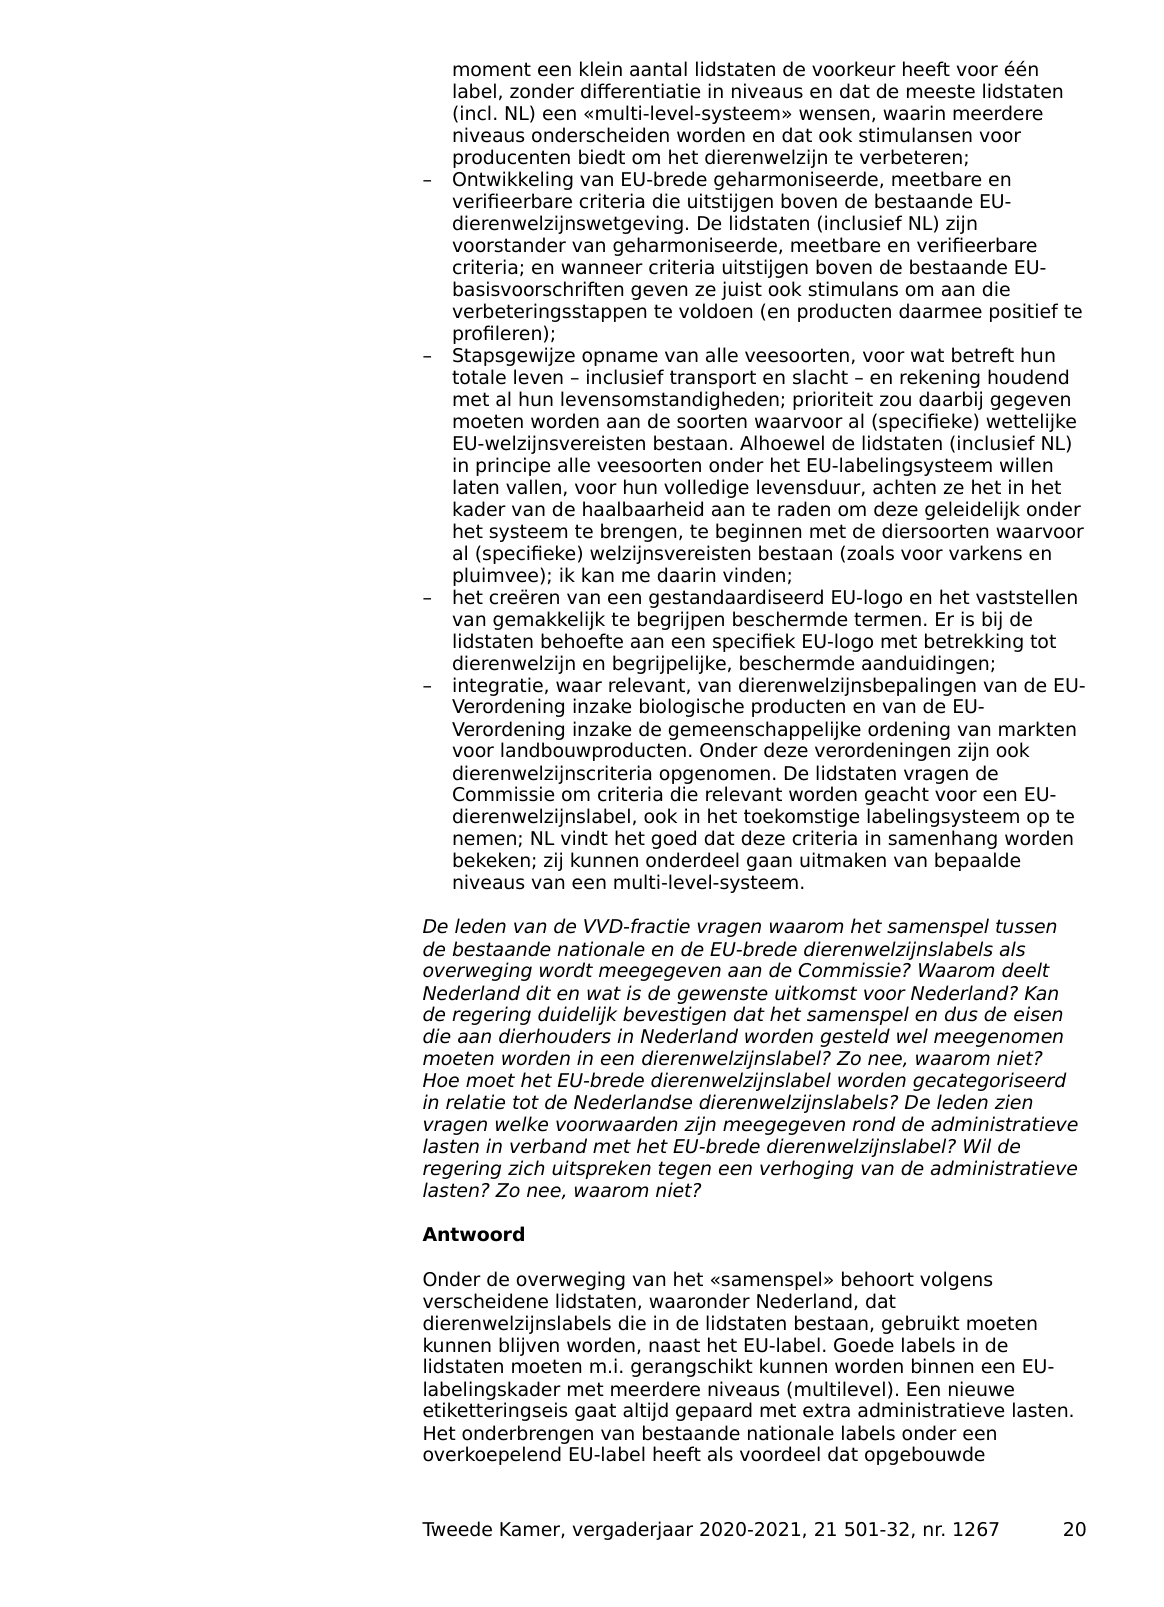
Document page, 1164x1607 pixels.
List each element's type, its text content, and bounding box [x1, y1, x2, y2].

text – integratie, waar relevant, van dierenwelzijnsbepalingen van de EU-Verordening inzake biologische producten en van de EU-Verordening inzake de gemeenschappelijke ordening van markten voor landbouwproducten. Onder deze verordeningen zijn ook dierenwelzijnscriteria opgenomen. De lidstaten vragen de Commissie om criteria die relevant worden geacht voor een EU-dierenwelzijnslabel, ook in het toekomstige labelingsysteem op te nemen; NL vindt het goed dat deze criteria in samenhang worden bekeken; zij kunnen onderdeel gaan uitmaken van bepaalde niveaus van een multi-level-systeem. [422, 674, 1087, 894]
text Onder de overweging van het «samenspel» behoort volgens verscheidene lidstaten, waaronder Nederland, dat dierenwelzijnslabels die in de lidstaten bestaan, gebruikt moeten kunnen blijven worden, naast het EU-label. Goede labels in de lidstaten moeten m.i. gerangschikt kunnen worden binnen een EU-labelingskader met meerdere niveaus (multilevel). Een nieuwe etiketteringseis gaat altijd gepaard met extra administratieve lasten. Het onderbrengen van bestaande nationale labels onder een overkoepelend EU-label heeft als voordeel dat opgebouwde [422, 1268, 1087, 1466]
text – Stapsgewijze opname van alle veesoorten, voor wat betreft hun totale leven – inclusief transport en slacht – en rekening houdend met al hun levensomstandigheden; prioriteit zou daarbij gegeven moeten worden aan de soorten waarvoor al (specifieke) wettelijke EU-welzijnsvereisten bestaan. Alhoewel de lidstaten (inclusief NL) in principe alle veesoorten onder het EU-labelingsysteem willen laten vallen, voor hun volledige levensduur, achten ze het in het kader van de haalbaarheid aan te raden om deze geleidelijk onder het systeem te brengen, te beginnen met de diersoorten waarvoor al (specifieke) welzijnsvereisten bestaan (zoals voor varkens en pluimvee); ik kan me daarin vinden; [422, 345, 1087, 587]
text moment een klein aantal lidstaten de voorkeur heeft voor één label, zonder differentiatie in niveaus en dat de meeste lidstaten (incl. NL) een «multi-level-systeem» wensen, waarin meerdere niveaus onderscheiden worden en dat ook stimulansen voor producenten biedt om het dierenwelzijn te verbeteren; [422, 59, 1087, 169]
subtitle Antwoord [422, 1224, 1087, 1246]
text – Ontwikkeling van EU-brede geharmoniseerde, meetbare en verifieerbare criteria die uitstijgen boven de bestaande EU-dierenwelzijnswetgeving. De lidstaten (inclusief NL) zijn voorstander van geharmoniseerde, meetbare en verifieerbare criteria; en wanneer criteria uitstijgen boven de bestaande EU-basisvoorschriften geven ze juist ook stimulans om aan die verbeteringsstappen te voldoen (en producten daarmee positief te profileren); [422, 169, 1087, 345]
text De leden van de VVD-fractie vragen waarom het samenspel tussen de bestaande nationale en de EU-brede dierenwelzijnslabels als overweging wordt meegegeven aan de Commissie? Waarom deelt Nederland dit en wat is de gewenste uitkomst voor Nederland? Kan de regering duidelijk bevestigen dat het samenspel en dus de eisen die aan dierhouders in Nederland worden gesteld wel meegenomen moeten worden in een dierenwelzijnslabel? Zo nee, waarom niet? Hoe moet het EU-brede dierenwelzijnslabel worden gecategoriseerd in relatie tot de Nederlandse dierenwelzijnslabels? De leden zien vragen welke voorwaarden zijn meegegeven rond de administratieve lasten in verband met het EU-brede dierenwelzijnslabel? Wil de regering zich uitspreken tegen een verhoging van de administratieve lasten? Zo nee, waarom niet? [422, 916, 1087, 1202]
text – het creëren van een gestandaardiseerd EU-logo en het vaststellen van gemakkelijk te begrijpen beschermde termen. Er is bij de lidstaten behoefte aan een specifiek EU-logo met betrekking tot dierenwelzijn en begrijpelijke, beschermde aanduidingen; [422, 587, 1087, 674]
